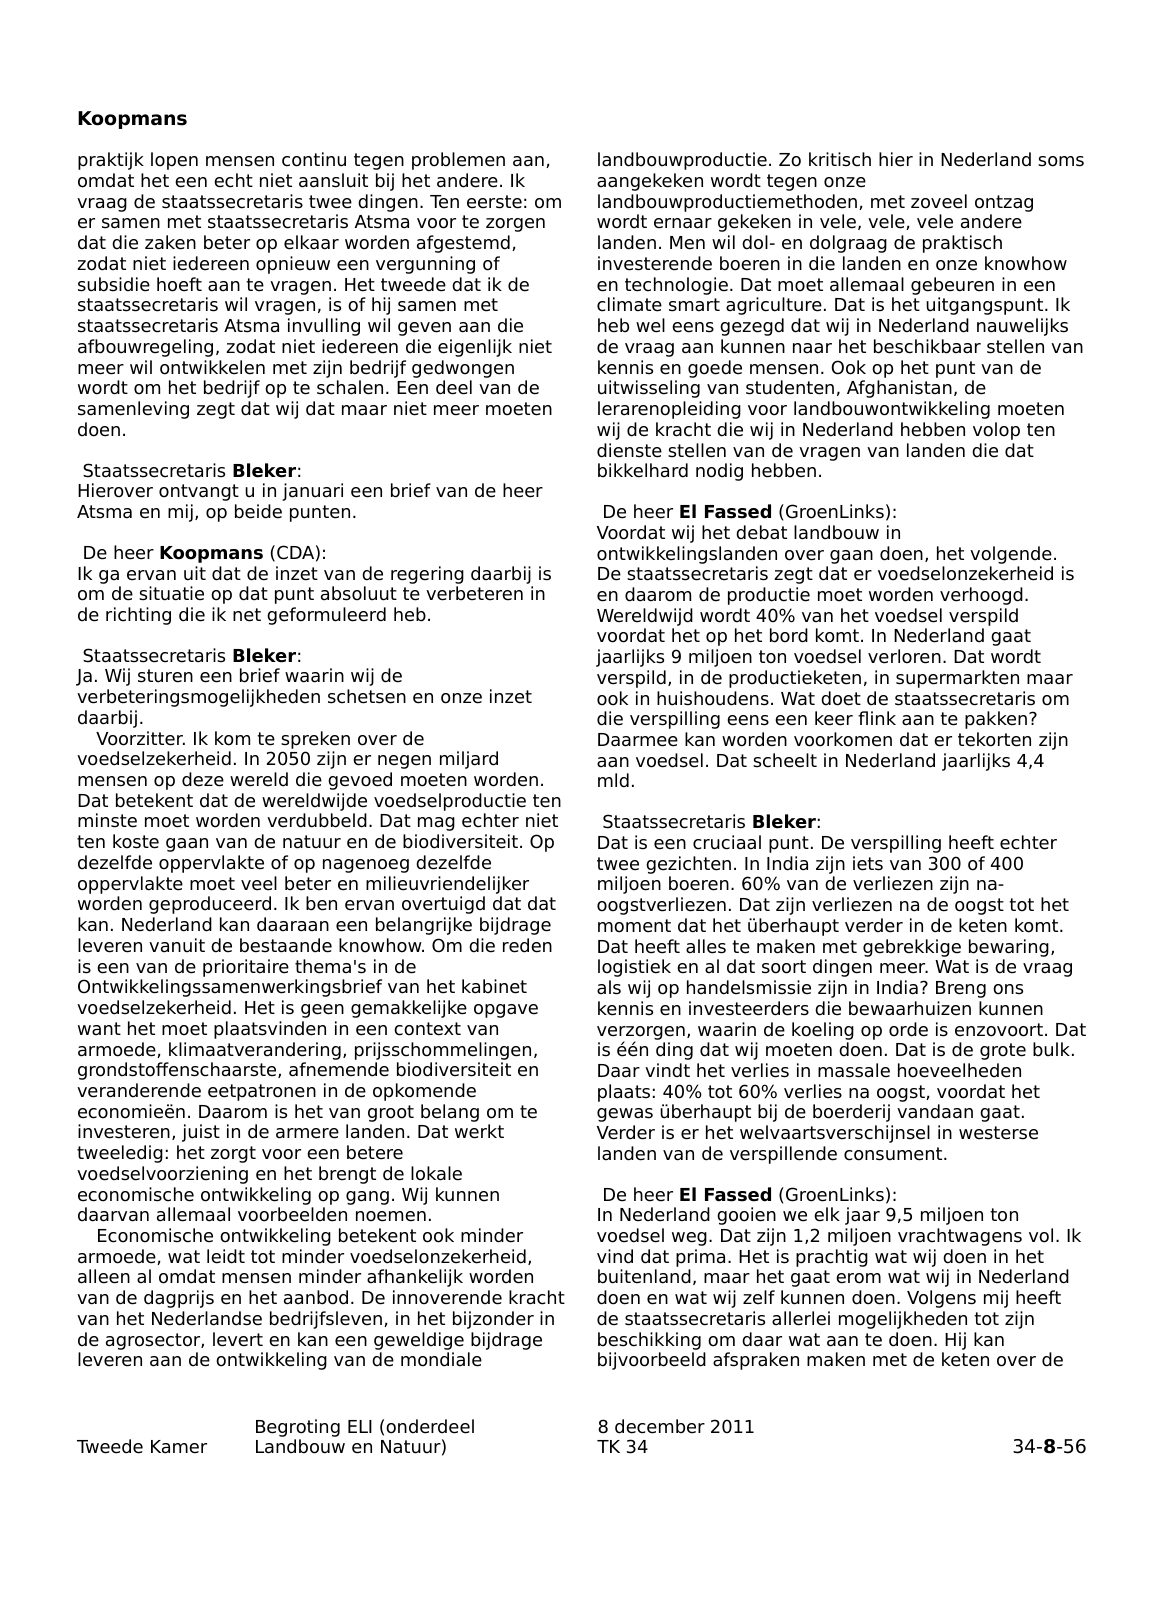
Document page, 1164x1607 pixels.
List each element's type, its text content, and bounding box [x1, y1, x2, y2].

text In Nederland gooien we elk jaar 9,5 miljoen ton voedsel weg. Dat zijn 1,2 miljoen vrachtwagens vol. Ik vind dat prima. Het is prachtig wat wij doen in het buitenland, maar het gaat erom wat wij in Nederland doen en wat wij zelf kunnen doen. Volgens mij heeft de staatssecretaris allerlei mogelijkheden tot zijn beschikking om daar wat aan te doen. Hij kan bijvoorbeeld afspraken maken met de keten over de [596, 1205, 1087, 1371]
text Hierover ontvangt u in januari een brief van de heer Atsma en mij, op beide punten. [77, 481, 567, 523]
text Staatssecretaris Bleker: [77, 460, 567, 481]
text De heer El Fassed (GroenLinks): [596, 1184, 1087, 1205]
text Voordat wij het debat landbouw in ontwikkelingslanden over gaan doen, het volgende. De staatssecretaris zegt dat er voedselonzekerheid is en daarom de productie moet worden verhoogd. Wereldwijd wordt 40% van het voedsel verspild voordat het op het bord komt. In Nederland gaat jaarlijks 9 miljoen ton voedsel verloren. Dat wordt verspild, in de productieketen, in supermarkten maar ook in huishoudens. Wat doet de staatssecretaris om die verspilling eens een keer flink aan te pakken? Daarmee kan worden voorkomen dat er tekorten zijn aan voedsel. Dat scheelt in Nederland jaarlijks 4,4 mld. [596, 523, 1087, 792]
text landbouwproductie. Zo kritisch hier in Nederland soms aangekeken wordt tegen onze landbouwproductiemethoden, met zoveel ontzag wordt ernaar gekeken in vele, vele, vele andere landen. Men wil dol- en dolgraag de praktisch investerende boeren in die landen en onze knowhow en technologie. Dat moet allemaal gebeuren in een climate smart agriculture. Dat is het uitgangspunt. Ik heb wel eens gezegd dat wij in Nederland nauwelijks de vraag aan kunnen naar het beschikbaar stellen van kennis en goede mensen. Ook op het punt van de uitwisseling van studenten, Afghanistan, de lerarenopleiding voor landbouwontwikkeling moeten wij de kracht die wij in Nederland hebben volop ten dienste stellen van de vragen van landen die dat bikkelhard nodig hebben. [596, 150, 1087, 482]
text Economische ontwikkeling betekent ook minder armoede, wat leidt tot minder voedselonzekerheid, alleen al omdat mensen minder afhankelijk worden van de dagprijs en het aanbod. De innoverende kracht van het Nederlandse bedrijfsleven, in het bijzonder in de agrosector, levert en kan een geweldige bijdrage leveren aan de ontwikkeling van de mondiale [77, 1226, 567, 1371]
text Dat is een cruciaal punt. De verspilling heeft echter twee gezichten. In India zijn iets van 300 of 400 miljoen boeren. 60% van de verliezen zijn na-oogstverliezen. Dat zijn verliezen na de oogst tot het moment dat het überhaupt verder in de keten komt. Dat heeft alles te maken met gebrekkige bewaring, logistiek en al dat soort dingen meer. Wat is de vraag als wij op handelsmissie zijn in India? Breng ons kennis en investeerders die bewaarhuizen kunnen verzorgen, waarin de koeling op orde is enzovoort. Dat is één ding dat wij moeten doen. Dat is de grote bulk. Daar vindt het verlies in massale hoeveelheden plaats: 40% tot 60% verlies na oogst, voordat het gewas überhaupt bij de boerderij vandaan gaat. Verder is er het welvaartsverschijnsel in westerse landen van de verspillende consument. [596, 833, 1087, 1164]
text Staatssecretaris Bleker: [77, 646, 567, 666]
text De heer Koopmans (CDA): [77, 543, 567, 563]
text praktijk lopen mensen continu tegen problemen aan, omdat het een echt niet aansluit bij het andere. Ik vraag de staatssecretaris twee dingen. Ten eerste: om er samen met staatssecretaris Atsma voor te zorgen dat die zaken beter op elkaar worden afgestemd, zodat niet iedereen opnieuw een vergunning of subsidie hoeft aan te vragen. Het tweede dat ik de staatssecretaris wil vragen, is of hij samen met staatssecretaris Atsma invulling wil geven aan die afbouwregeling, zodat niet iedereen die eigenlijk niet meer wil ontwikkelen met zijn bedrijf gedwongen wordt om het bedrijf op te schalen. Een deel van de samenleving zegt dat wij dat maar niet meer moeten doen. [77, 150, 567, 440]
text De heer El Fassed (GroenLinks): [596, 502, 1087, 523]
text Voorzitter. Ik kom te spreken over de voedselzekerheid. In 2050 zijn er negen miljard mensen op deze wereld die gevoed moeten worden. Dat betekent dat de wereldwijde voedselproductie ten minste moet worden verdubbeld. Dat mag echter niet ten koste gaan van de natuur en de biodiversiteit. Op dezelfde oppervlakte of op nagenoeg dezelfde oppervlakte moet veel beter en milieuvriendelijker worden geproduceerd. Ik ben ervan overtuigd dat dat kan. Nederland kan daaraan een belangrijke bijdrage leveren vanuit de bestaande knowhow. Om die reden is een van de prioritaire thema's in de Ontwikkelingssamenwerkingsbrief van het kabinet voedselzekerheid. Het is geen gemakkelijke opgave want het moet plaatsvinden in een context van armoede, klimaatverandering, prijsschommelingen, grondstoffenschaarste, afnemende biodiversiteit en veranderende eetpatronen in de opkomende economieën. Daarom is het van groot belang om te investeren, juist in de armere landen. Dat werkt tweeledig: het zorgt voor een betere voedselvoorziening en het brengt de lokale economische ontwikkeling op gang. Wij kunnen daarvan allemaal voorbeelden noemen. [77, 728, 567, 1226]
text Ja. Wij sturen een brief waarin wij de verbeteringsmogelijkheden schetsen en onze inzet daarbij. [77, 666, 567, 728]
text Ik ga ervan uit dat de inzet van de regering daarbij is om de situatie op dat punt absoluut te verbeteren in de richting die ik net geformuleerd heb. [77, 563, 567, 626]
text Staatssecretaris Bleker: [596, 812, 1087, 833]
